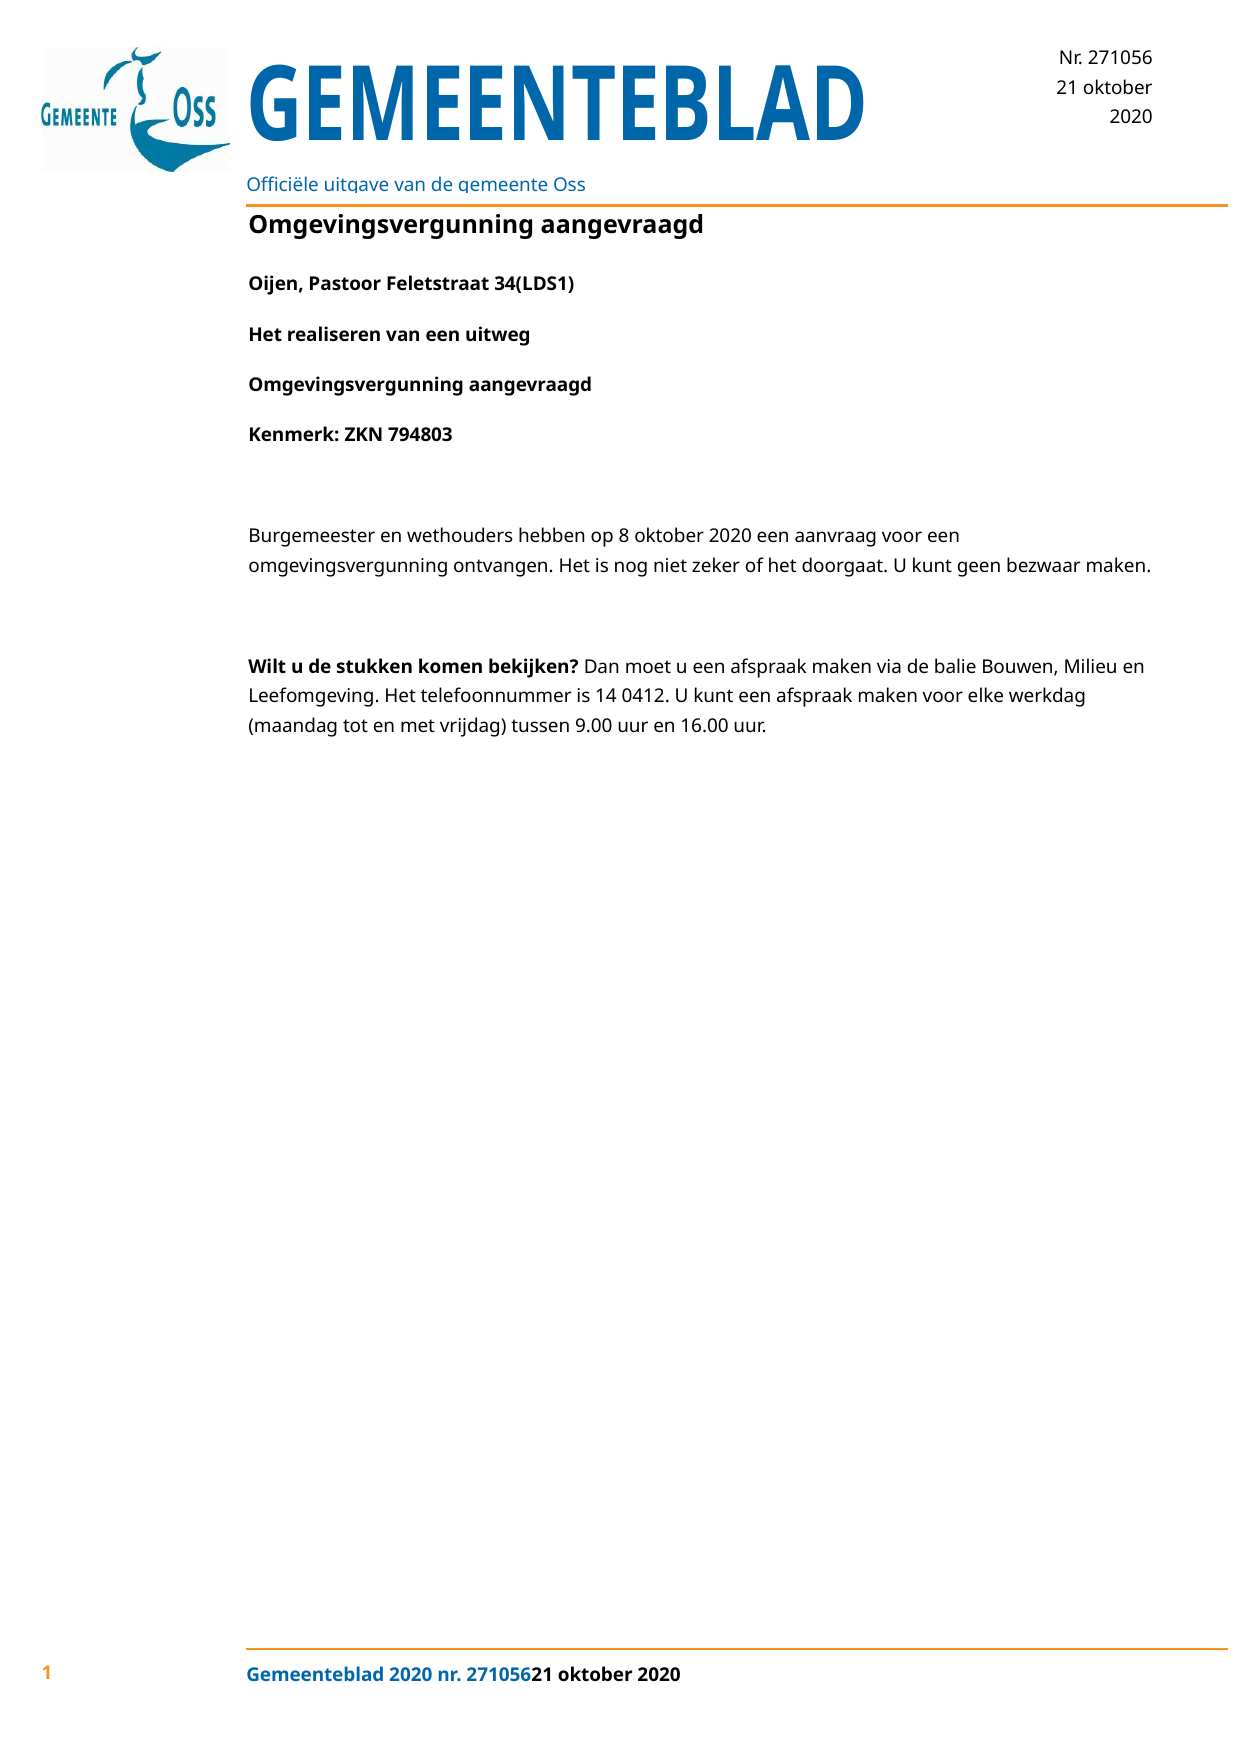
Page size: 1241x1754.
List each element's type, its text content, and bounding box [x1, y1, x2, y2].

text Kenmerk: ZKN 794803 [248, 422, 1152, 447]
text Burgemeester en wethouders hebben op 8 oktober 2020 een aanvraag voor een omgevingsvergunning ontvangen. Het is nog niet zeker of het doorgaat. U kunt geen bezwaar maken. [248, 522, 1152, 578]
text Omgevingsvergunning aangevraagd [248, 207, 1152, 241]
text Oijen, Pastoor Feletstraat 34(LDS1) [248, 270, 1152, 296]
text Omgevingsvergunning aangevraagd [248, 371, 1152, 397]
text Het realiseren van een uitweg [248, 321, 1152, 346]
picture [41, 47, 231, 172]
text Wilt u de stukken komen bekijken? Dan moet u een afspraak maken via de balie Bouwen, Milieu en Leefomgeving. Het telefoonnummer is 14 0412. U kunt een afspraak maken voor elke werkdag (maandag tot en met vrijdag) tussen 9.00 uur en 16.00 uur. [248, 653, 1152, 738]
